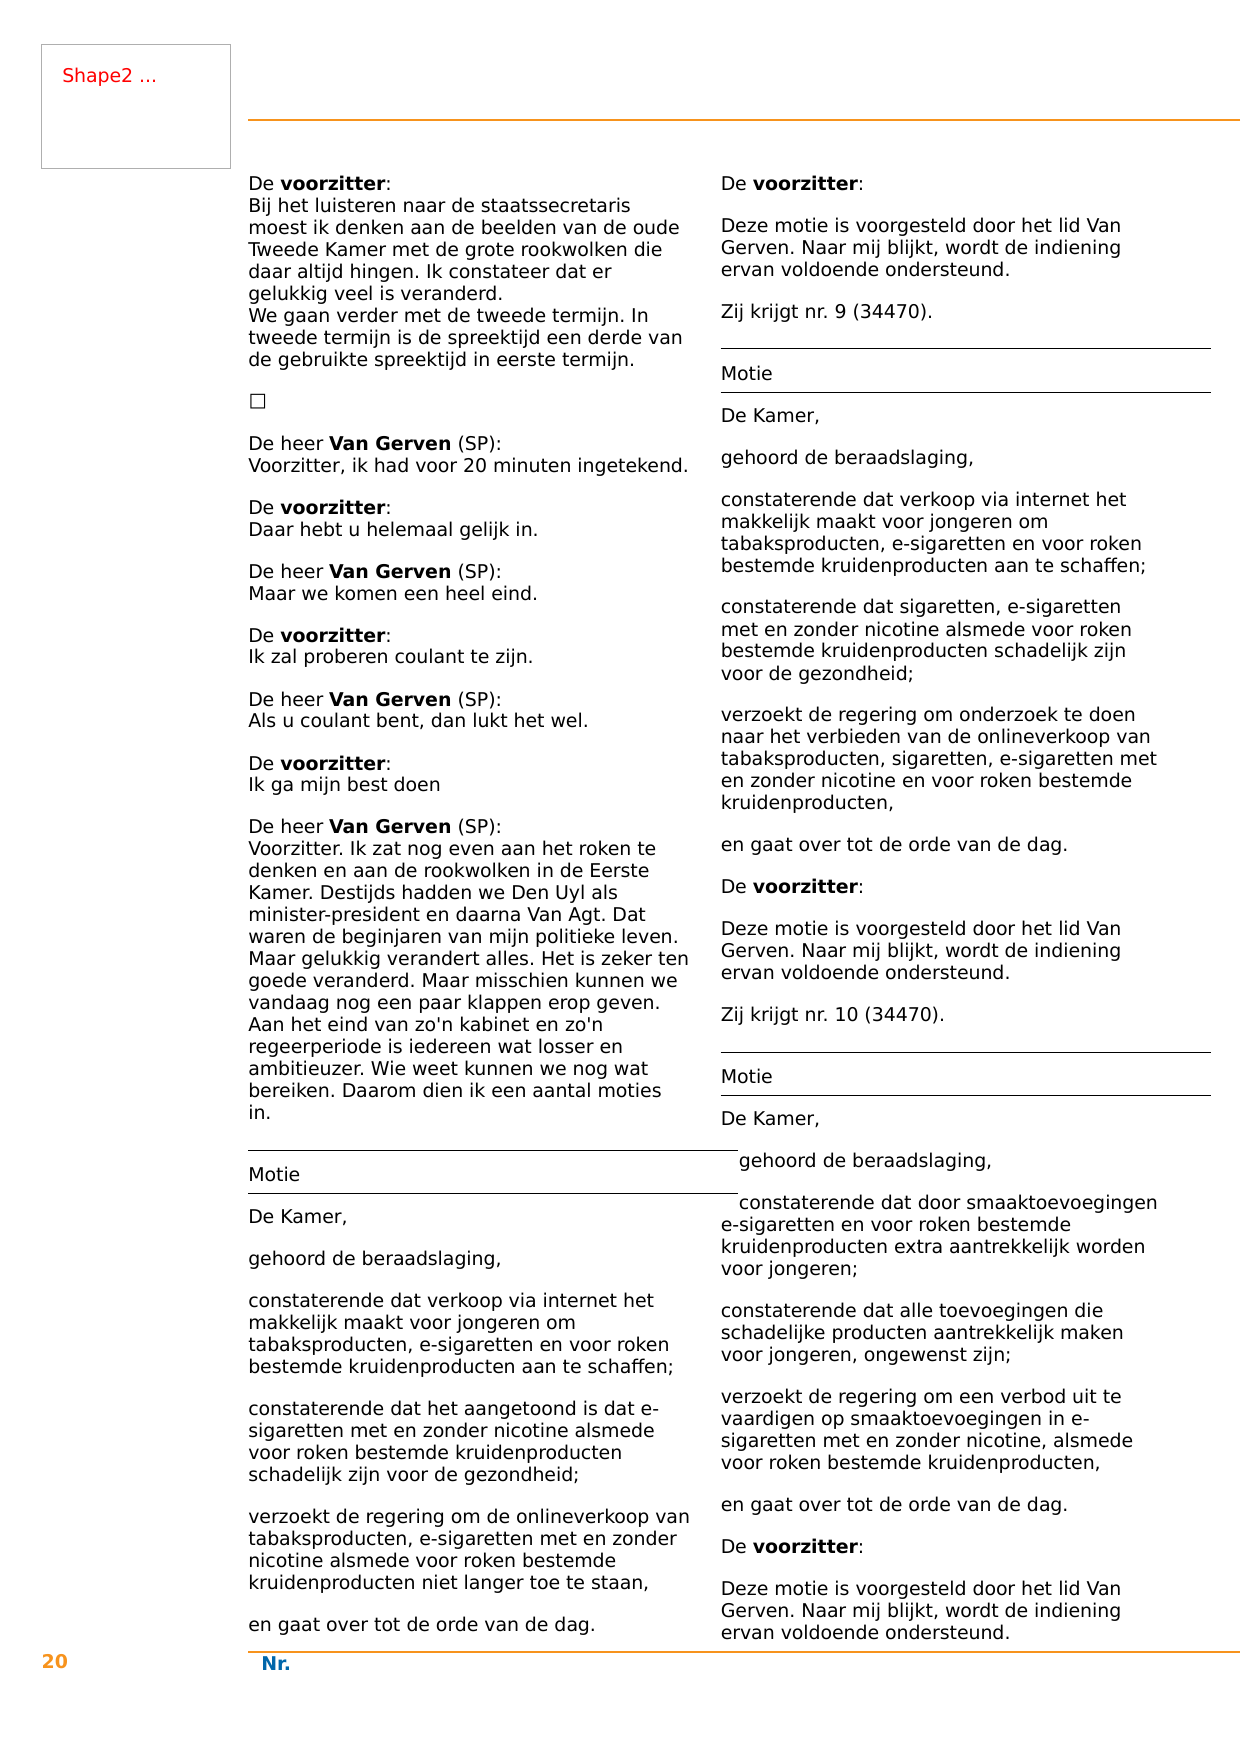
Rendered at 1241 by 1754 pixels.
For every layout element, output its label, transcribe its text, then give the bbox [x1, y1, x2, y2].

text Als u coulant bent, dan lukt het wel. [248, 710, 691, 732]
text Motie [721, 1066, 1163, 1088]
text Deze motie is voorgesteld door het lid Van Gerven. Naar mij blijkt, wordt de indiening ervan voldoende ondersteund. [721, 1578, 1163, 1644]
text en gaat over tot de orde van de dag. [721, 834, 1163, 856]
text De voorzitter: [248, 624, 691, 646]
text De Kamer, [721, 1108, 1163, 1130]
text en gaat over tot de orde van de dag. [248, 1614, 691, 1636]
text Zij krijgt nr. 10 (34470). [721, 1004, 1163, 1026]
text Ik ga mijn best doen [248, 774, 691, 796]
text constaterende dat het aangetoond is dat e-sigaretten met en zonder nicotine alsmede voor roken bestemde kruidenproducten schadelijk zijn voor de gezondheid; [248, 1398, 691, 1486]
text Zij krijgt nr. 9 (34470). [721, 301, 1163, 323]
text De voorzitter: [721, 173, 1163, 195]
text ⬜ [248, 391, 691, 413]
text De voorzitter: [248, 497, 691, 518]
text De voorzitter: [721, 876, 1163, 898]
text De voorzitter: [721, 1536, 1163, 1558]
text Daar hebt u helemaal gelijk in. [248, 518, 691, 541]
text Deze motie is voorgesteld door het lid Van Gerven. Naar mij blijkt, wordt de indiening ervan voldoende ondersteund. [721, 918, 1163, 984]
text Voorzitter, ik had voor 20 minuten ingetekend. [248, 454, 691, 477]
text verzoekt de regering om de onlineverkoop van tabaksproducten, e-sigaretten met en zonder nicotine alsmede voor roken bestemde kruidenproducten niet langer toe te staan, [248, 1506, 691, 1594]
text constaterende dat verkoop via internet het makkelijk maakt voor jongeren om tabaksproducten, e-sigaretten en voor roken bestemde kruidenproducten aan te schaffen; [721, 488, 1163, 576]
text Bij het luisteren naar de staatssecretaris moest ik denken aan de beelden van de oude Tweede Kamer met de grote rookwolken die daar altijd hingen. Ik constateer dat er gelukkig veel is veranderd. [248, 195, 691, 305]
text Maar we komen een heel eind. [248, 582, 691, 604]
text constaterende dat verkoop via internet het makkelijk maakt voor jongeren om tabaksproducten, e-sigaretten en voor roken bestemde kruidenproducten aan te schaffen; [248, 1290, 691, 1378]
text verzoekt de regering om onderzoek te doen naar het verbieden van de onlineverkoop van tabaksproducten, sigaretten, e-sigaretten met en zonder nicotine en voor roken bestemde kruidenproducten, [721, 704, 1163, 814]
text gehoord de beraadslaging, [721, 1150, 1163, 1172]
text Deze motie is voorgesteld door het lid Van Gerven. Naar mij blijkt, wordt de indiening ervan voldoende ondersteund. [721, 215, 1163, 281]
text en gaat over tot de orde van de dag. [721, 1494, 1163, 1516]
text De heer Van Gerven (SP): [248, 433, 691, 454]
text De heer Van Gerven (SP): [248, 816, 691, 838]
text De Kamer, [248, 1206, 691, 1228]
text Ik zal proberen coulant te zijn. [248, 646, 691, 668]
text Motie [248, 1164, 691, 1186]
text constaterende dat door smaaktoevoegingen e-sigaretten en voor roken bestemde kruidenproducten extra aantrekkelijk worden voor jongeren; [721, 1192, 1163, 1280]
text gehoord de beraadslaging, [721, 447, 1163, 468]
text De heer Van Gerven (SP): [248, 688, 691, 710]
text verzoekt de regering om een verbod uit te vaardigen op smaaktoevoegingen in e-sigaretten met en zonder nicotine, alsmede voor roken bestemde kruidenproducten, [721, 1386, 1163, 1474]
text constaterende dat sigaretten, e-sigaretten met en zonder nicotine alsmede voor roken bestemde kruidenproducten schadelijk zijn voor de gezondheid; [721, 596, 1163, 684]
text De voorzitter: [248, 752, 691, 774]
text Motie [721, 363, 1163, 384]
text De heer Van Gerven (SP): [248, 561, 691, 582]
text De voorzitter: [248, 173, 691, 195]
text We gaan verder met de tweede termijn. In tweede termijn is de spreektijd een derde van de gebruikte spreektijd in eerste termijn. [248, 305, 691, 371]
text gehoord de beraadslaging, [248, 1248, 691, 1270]
text constaterende dat alle toevoegingen die schadelijke producten aantrekkelijk maken voor jongeren, ongewenst zijn; [721, 1300, 1163, 1366]
text De Kamer, [721, 404, 1163, 427]
text Voorzitter. Ik zat nog even aan het roken te denken en aan de rookwolken in de Eerste Kamer. Destijds hadden we Den Uyl als minister-president en daarna Van Agt. Dat waren de beginjaren van mijn politieke leven. Maar gelukkig verandert alles. Het is zeker ten goede veranderd. Maar misschien kunnen we vandaag nog een paar klappen erop geven. Aan het eind van zo'n kabinet en zo'n regeerperiode is iedereen wat losser en ambitieuzer. Wie weet kunnen we nog wat bereiken. Daarom dien ik een aantal moties in. [248, 838, 691, 1124]
